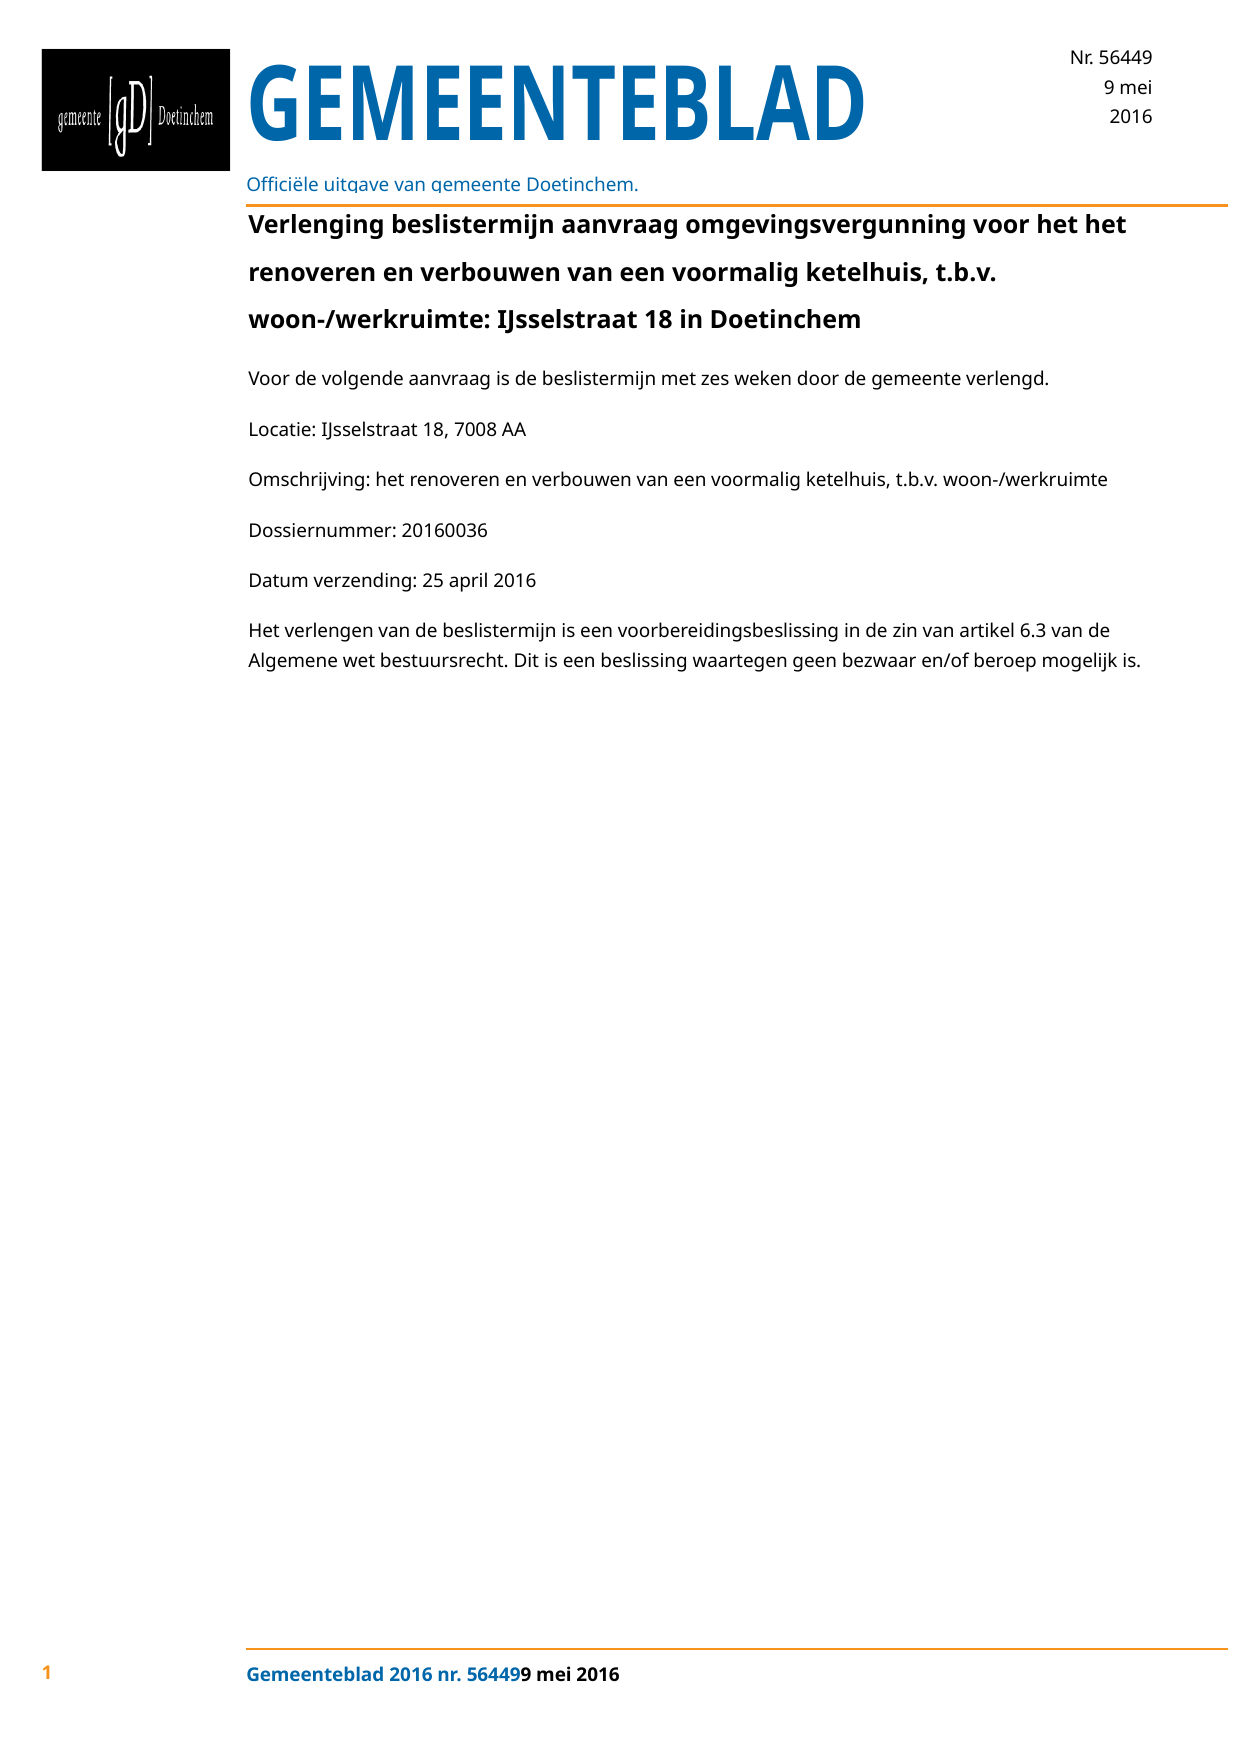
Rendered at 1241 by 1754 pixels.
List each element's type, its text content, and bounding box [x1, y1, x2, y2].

text Het verlengen van de beslistermijn is een voorbereidingsbeslissing in de zin van artikel 6.3 van de Algemene wet bestuursrecht. Dit is een beslissing waartegen geen bezwaar en/of beroep mogelijk is. [248, 618, 1152, 673]
text Datum verzending: 25 april 2016 [248, 567, 1152, 593]
text Verlenging beslistermijn aanvraag omgevingsvergunning voor het het renoveren en verbouwen van een voormalig ketelhuis, t.b.v. woon-/werkruimte: IJsselstraat 18 in Doetinchem [248, 207, 1152, 336]
text Locatie: IJsselstraat 18, 7008 AA [248, 416, 1152, 442]
text Voor de volgende aanvraag is de beslistermijn met zes weken door de gemeente verlengd. [248, 366, 1152, 391]
text Omschrijving: het renoveren en verbouwen van een voormalig ketelhuis, t.b.v. woon-/werkruimte [248, 466, 1152, 492]
picture [41, 47, 231, 172]
text Dossiernummer: 20160036 [248, 517, 1152, 542]
